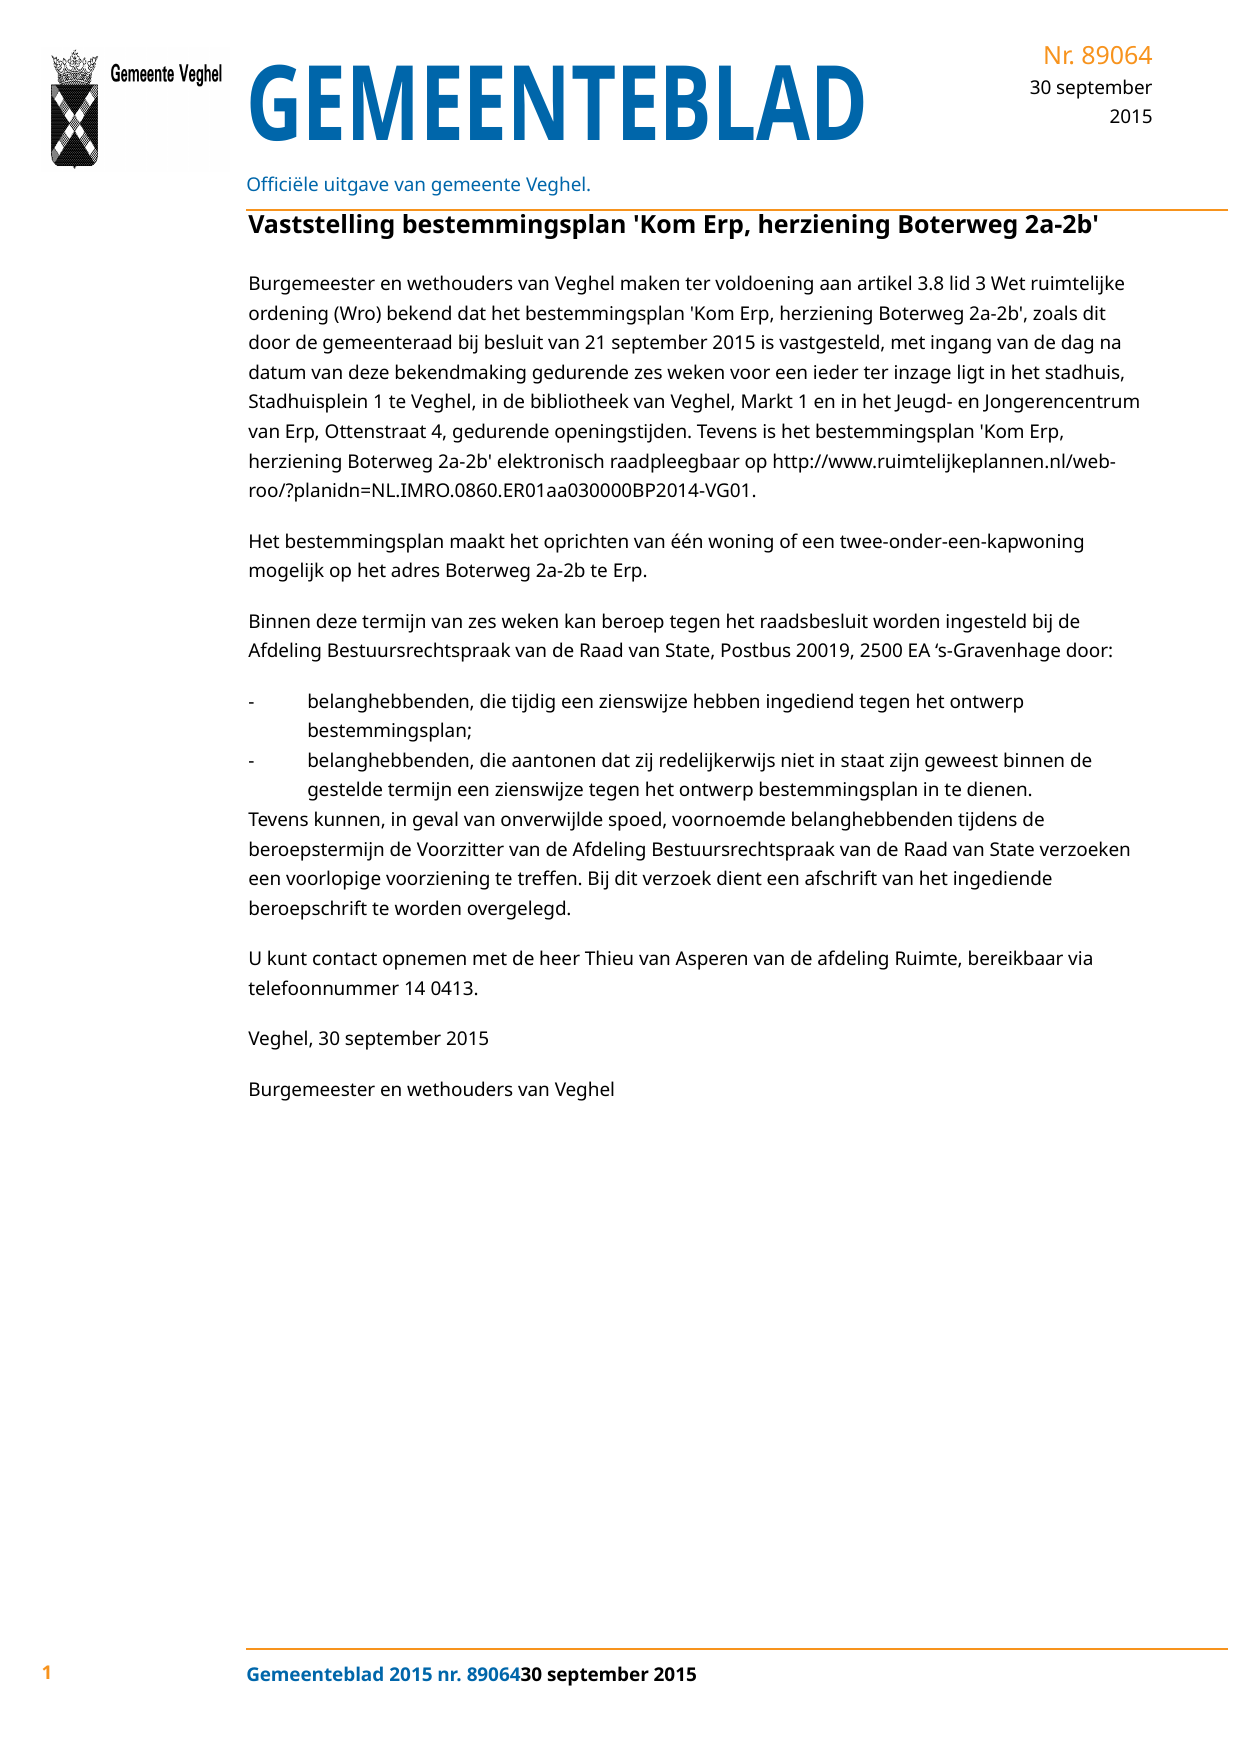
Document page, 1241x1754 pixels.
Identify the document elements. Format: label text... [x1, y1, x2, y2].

text Het bestemmingsplan maakt het oprichten van één woning of een twee-onder-een-kapwoning mogelijk op het adres Boterweg 2a-2b te Erp. [248, 528, 1152, 583]
text Binnen deze termijn van zes weken kan beroep tegen het raadsbesluit worden ingesteld bij de Afdeling Bestuursrechtspraak van de Raad van State, Postbus 20019, 2500 EA ‘s-Gravenhage door: [248, 608, 1152, 663]
text Veghel, 30 september 2015 [248, 1025, 1152, 1051]
text U kunt contact opnemen met de heer Thieu van Asperen van de afdeling Ruimte, bereikbaar via telefoonnummer 14 0413. [248, 945, 1152, 1001]
text Vaststelling bestemmingsplan 'Kom Erp, herziening Boterweg 2a-2b' [248, 211, 1152, 241]
list belanghebbenden, die tijdig een zienswijze hebben ingediend tegen het ontwerp bestemmingsplan; [248, 688, 1152, 743]
list belanghebbenden, die aantonen dat zij redelijkerwijs niet in staat zijn geweest binnen de gestelde termijn een zienswijze tegen het ontwerp bestemmingsplan in te dienen. [248, 747, 1152, 802]
picture [41, 47, 231, 172]
text Tevens kunnen, in geval van onverwijlde spoed, voornoemde belanghebbenden tijdens de beroepstermijn de Voorzitter van de Afdeling Bestuursrechtspraak van de Raad van State verzoeken een voorlopige voorziening te treffen. Bij dit verzoek dient een afschrift van het ingediende beroepschrift te worden overgelegd. [248, 806, 1152, 921]
text Burgemeester en wethouders van Veghel [248, 1076, 1152, 1101]
text Burgemeester en wethouders van Veghel maken ter voldoening aan artikel 3.8 lid 3 Wet ruimtelijke ordening (Wro) bekend dat het bestemmingsplan 'Kom Erp, herziening Boterweg 2a-2b', zoals dit door de gemeenteraad bij besluit van 21 september 2015 is vastgesteld, met ingang van de dag na datum van deze bekendmaking gedurende zes weken voor een ieder ter inzage ligt in het stadhuis, Stadhuisplein 1 te Veghel, in de bibliotheek van Veghel, Markt 1 en in het Jeugd- en Jongerencentrum van Erp, Ottenstraat 4, gedurende openingstijden. Tevens is het bestemmingsplan 'Kom Erp, herziening Boterweg 2a-2b' elektronisch raadpleegbaar op http://www.ruimtelijkeplannen.nl/web-roo/?planidn=NL.IMRO.0860.ER01aa030000BP2014-VG01. [248, 270, 1152, 503]
